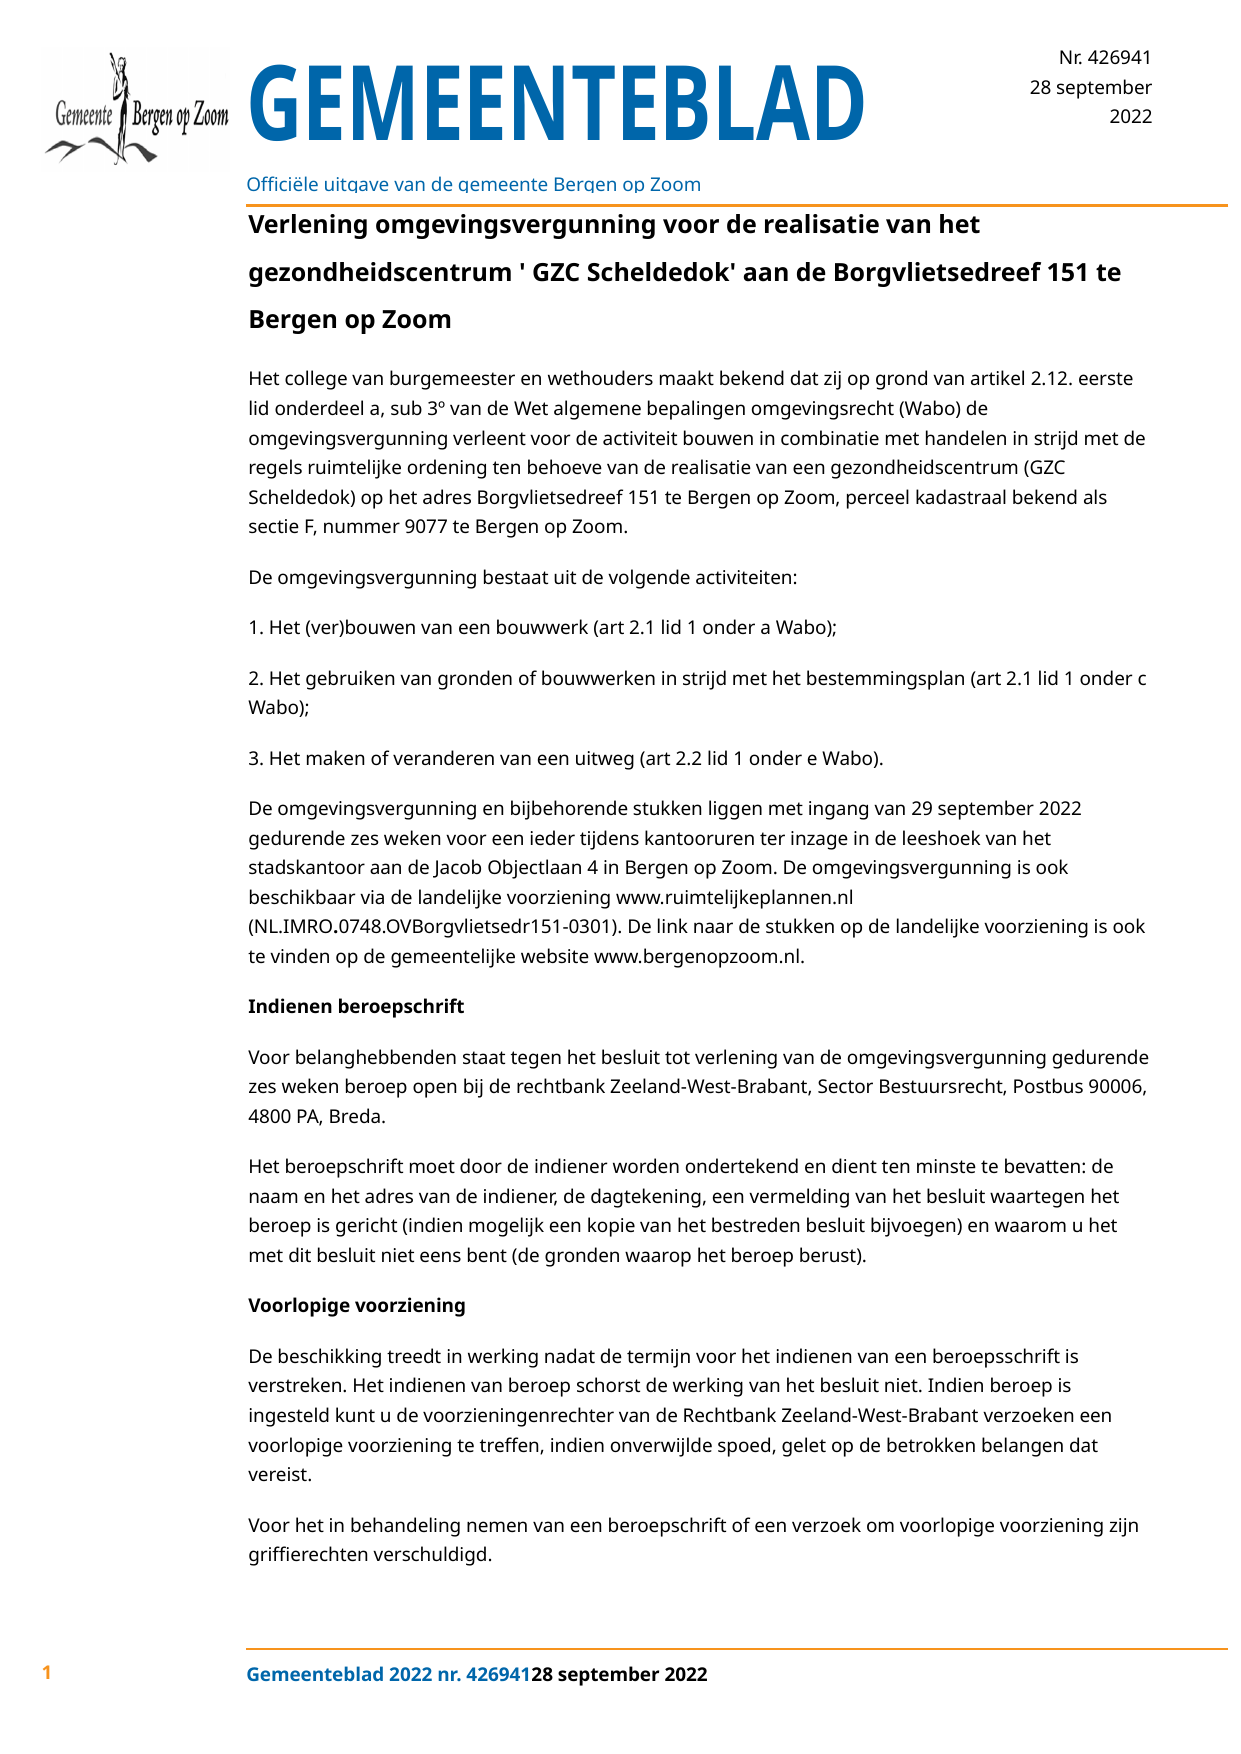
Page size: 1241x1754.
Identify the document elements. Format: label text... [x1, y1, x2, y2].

text 2. Het gebruiken van gronden of bouwwerken in strijd met het bestemmingsplan (art 2.1 lid 1 onder c Wabo); [248, 665, 1152, 720]
text De omgevingsvergunning bestaat uit de volgende activiteiten: [248, 564, 1152, 589]
text Voorlopige voorziening [248, 1293, 1152, 1318]
text 3. Het maken of veranderen van een uitweg (art 2.2 lid 1 onder e Wabo). [248, 745, 1152, 770]
text De omgevingsvergunning en bijbehorende stukken liggen met ingang van 29 september 2022 gedurende zes weken voor een ieder tijdens kantooruren ter inzage in de leeshoek van het stadskantoor aan de Jacob Objectlaan 4 in Bergen op Zoom. De omgevingsvergunning is ook beschikbaar via de landelijke voorziening www.ruimtelijkeplannen.nl (NL.IMRO.0748.OVBorgvlietsedr151-0301). De link naar de stukken op de landelijke voorziening is ook te vinden op de gemeentelijke website www.bergenopzoom.nl. [248, 795, 1152, 969]
text 1. Het (ver)bouwen van een bouwwerk (art 2.1 lid 1 onder a Wabo); [248, 614, 1152, 640]
text Voor belanghebbenden staat tegen het besluit tot verlening van de omgevingsvergunning gedurende zes weken beroep open bij de rechtbank Zeeland-West-Brabant, Sector Bestuursrecht, Postbus 90006, 4800 PA, Breda. [248, 1044, 1152, 1129]
text Het college van burgemeester en wethouders maakt bekend dat zij op grond van artikel 2.12. eerste lid onderdeel a, sub 3º van de Wet algemene bepalingen omgevingsrecht (Wabo) de omgevingsvergunning verleent voor de activiteit bouwen in combinatie met handelen in strijd met de regels ruimtelijke ordening ten behoeve van de realisatie van een gezondheidscentrum (GZC Scheldedok) op het adres Borgvlietsedreef 151 te Bergen op Zoom, perceel kadastraal bekend als sectie F, nummer 9077 te Bergen op Zoom. [248, 366, 1152, 539]
picture [41, 47, 231, 172]
text De beschikking treedt in werking nadat de termijn voor het indienen van een beroepsschrift is verstreken. Het indienen van beroep schorst de werking van het besluit niet. Indien beroep is ingesteld kunt u de voorzieningenrechter van de Rechtbank Zeeland-West-Brabant verzoeken een voorlopige voorziening te treffen, indien onverwijlde spoed, gelet op de betrokken belangen dat vereist. [248, 1343, 1152, 1487]
text Verlening omgevingsvergunning voor de realisatie van het gezondheidscentrum ' GZC Scheldedok' aan de Borgvlietsedreef 151 te Bergen op Zoom [248, 207, 1152, 336]
text Indienen beroepschrift [248, 993, 1152, 1019]
text Voor het in behandeling nemen van een beroepschrift of een verzoek om voorlopige voorziening zijn griffierechten verschuldigd. [248, 1512, 1152, 1567]
text Het beroepschrift moet door de indiener worden ondertekend en dient ten minste te bevatten: de naam en het adres van de indiener, de dagtekening, een vermelding van het besluit waartegen het beroep is gericht (indien mogelijk een kopie van het bestreden besluit bijvoegen) en waarom u het met dit besluit niet eens bent (de gronden waarop het beroep berust). [248, 1153, 1152, 1268]
